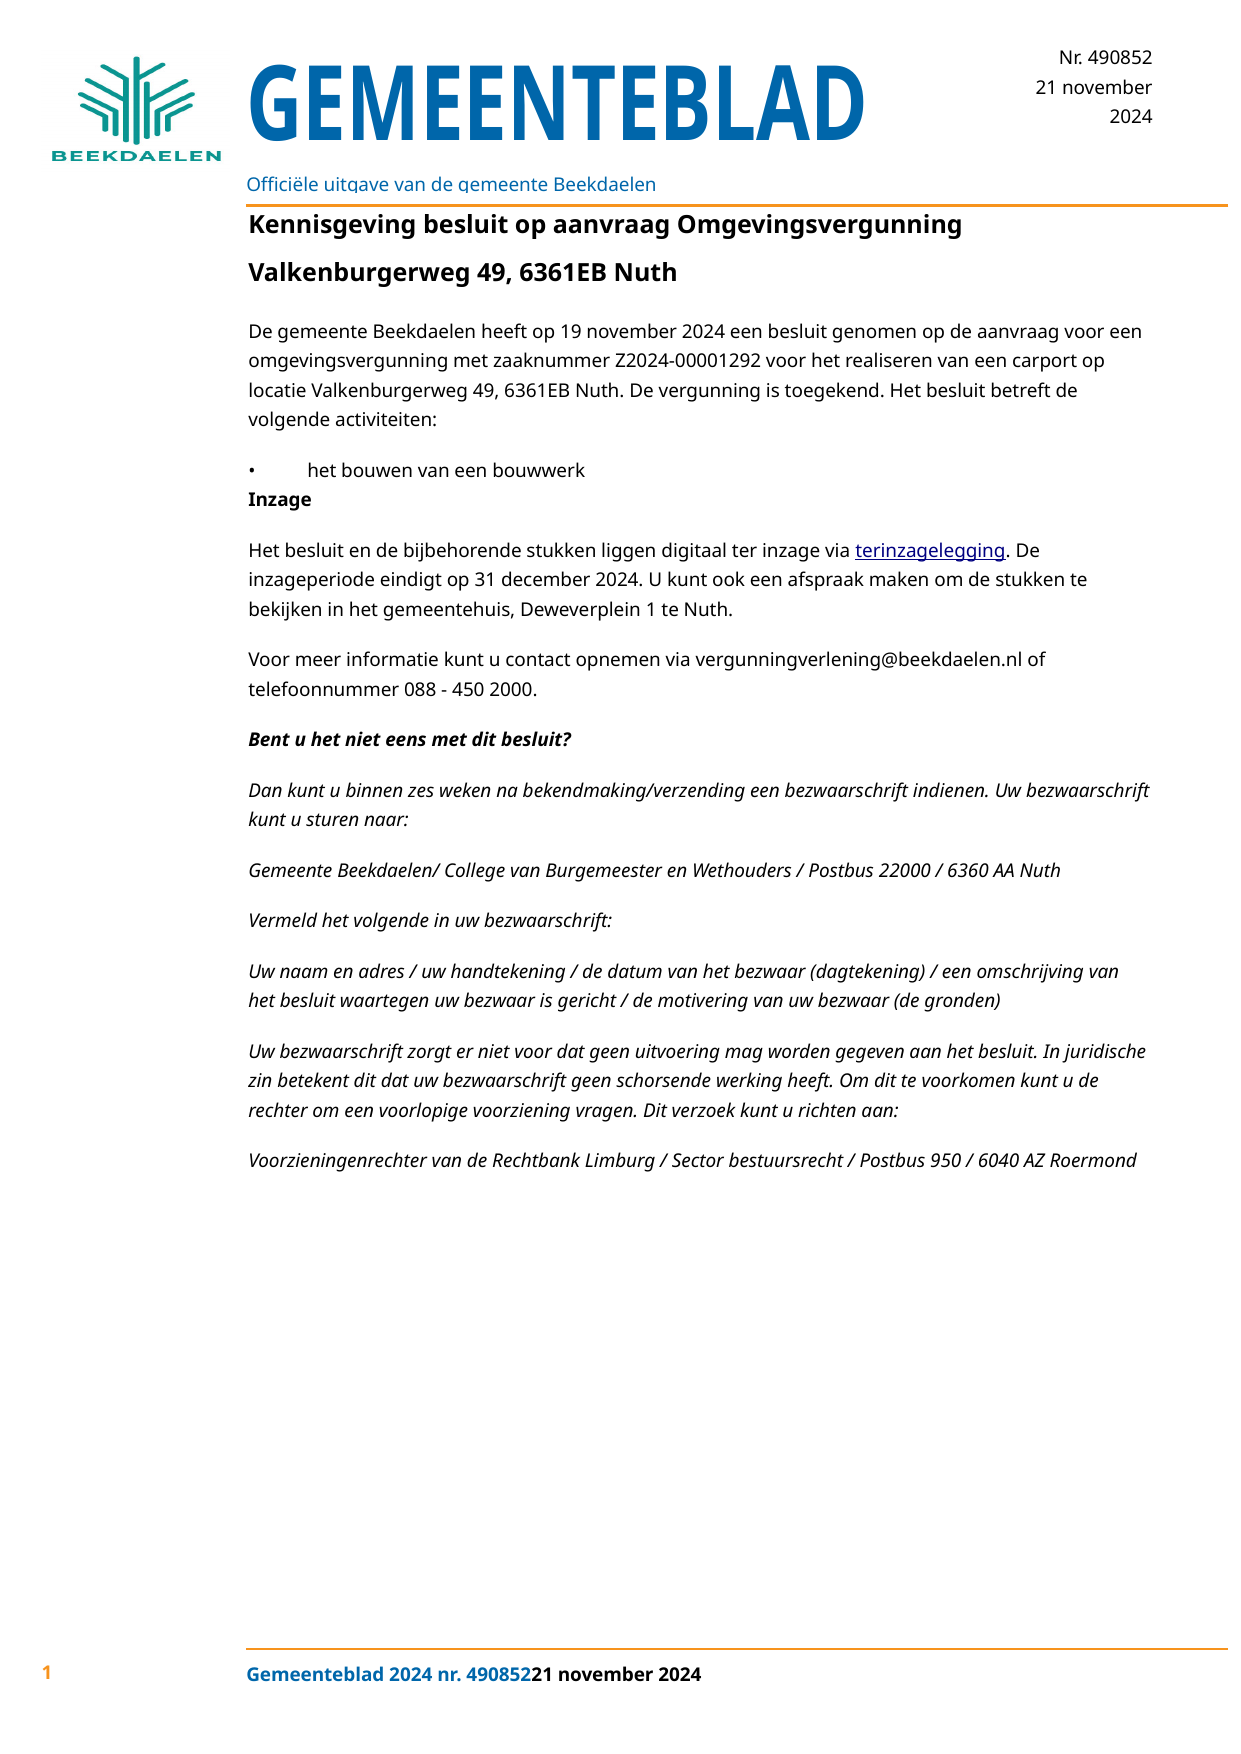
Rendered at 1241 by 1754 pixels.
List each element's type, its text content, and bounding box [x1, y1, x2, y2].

text Gemeente Beekdaelen/ College van Burgemeester en Wethouders / Postbus 22000 / 6360 AA Nuth [248, 857, 1152, 883]
picture [41, 47, 231, 172]
text De gemeente Beekdaelen heeft op 19 november 2024 een besluit genomen op de aanvraag voor een omgevingsvergunning met zaaknummer Z2024-00001292 voor het realiseren van een carport op locatie Valkenburgerweg 49, 6361EB Nuth. De vergunning is toegekend. Het besluit betreft de volgende activiteiten: [248, 318, 1152, 432]
list het bouwen van een bouwwerk [248, 457, 1152, 483]
text Voor meer informatie kunt u contact opnemen via vergunningverlening@beekdaelen.nl of telefoonnummer 088 - 450 2000. [248, 647, 1152, 702]
text Kennisgeving besluit op aanvraag Omgevingsvergunning Valkenburgerweg 49, 6361EB Nuth [248, 207, 1152, 288]
text Vermeld het volgende in uw bezwaarschrift: [248, 907, 1152, 933]
text Bent u het niet eens met dit besluit? [248, 727, 1152, 752]
text Het besluit en de bijbehorende stukken liggen digitaal ter inzage via terinzagelegging. De inzageperiode eindigt op 31 december 2024. U kunt ook een afspraak maken om de stukken te bekijken in het gemeentehuis, Deweverplein 1 te Nuth. [248, 537, 1152, 622]
text Voorzieningenrechter van de Rechtbank Limburg / Sector bestuursrecht / Postbus 950 / 6040 AZ Roermond [248, 1147, 1152, 1173]
text Inzage [248, 487, 1152, 512]
text Uw naam en adres / uw handtekening / de datum van het bezwaar (dagtekening) / een omschrijving van het besluit waartegen uw bezwaar is gericht / de motivering van uw bezwaar (de gronden) [248, 958, 1152, 1013]
text Uw bezwaarschrift zorgt er niet voor dat geen uitvoering mag worden gegeven aan het besluit. In juridische zin betekent dit dat uw bezwaarschrift geen schorsende werking heeft. Om dit te voorkomen kunt u de rechter om een voorlopige voorziening vragen. Dit verzoek kunt u richten aan: [248, 1038, 1152, 1123]
text Dan kunt u binnen zes weken na bekendmaking/verzending een bezwaarschrift indienen. Uw bezwaarschrift kunt u sturen naar: [248, 777, 1152, 832]
